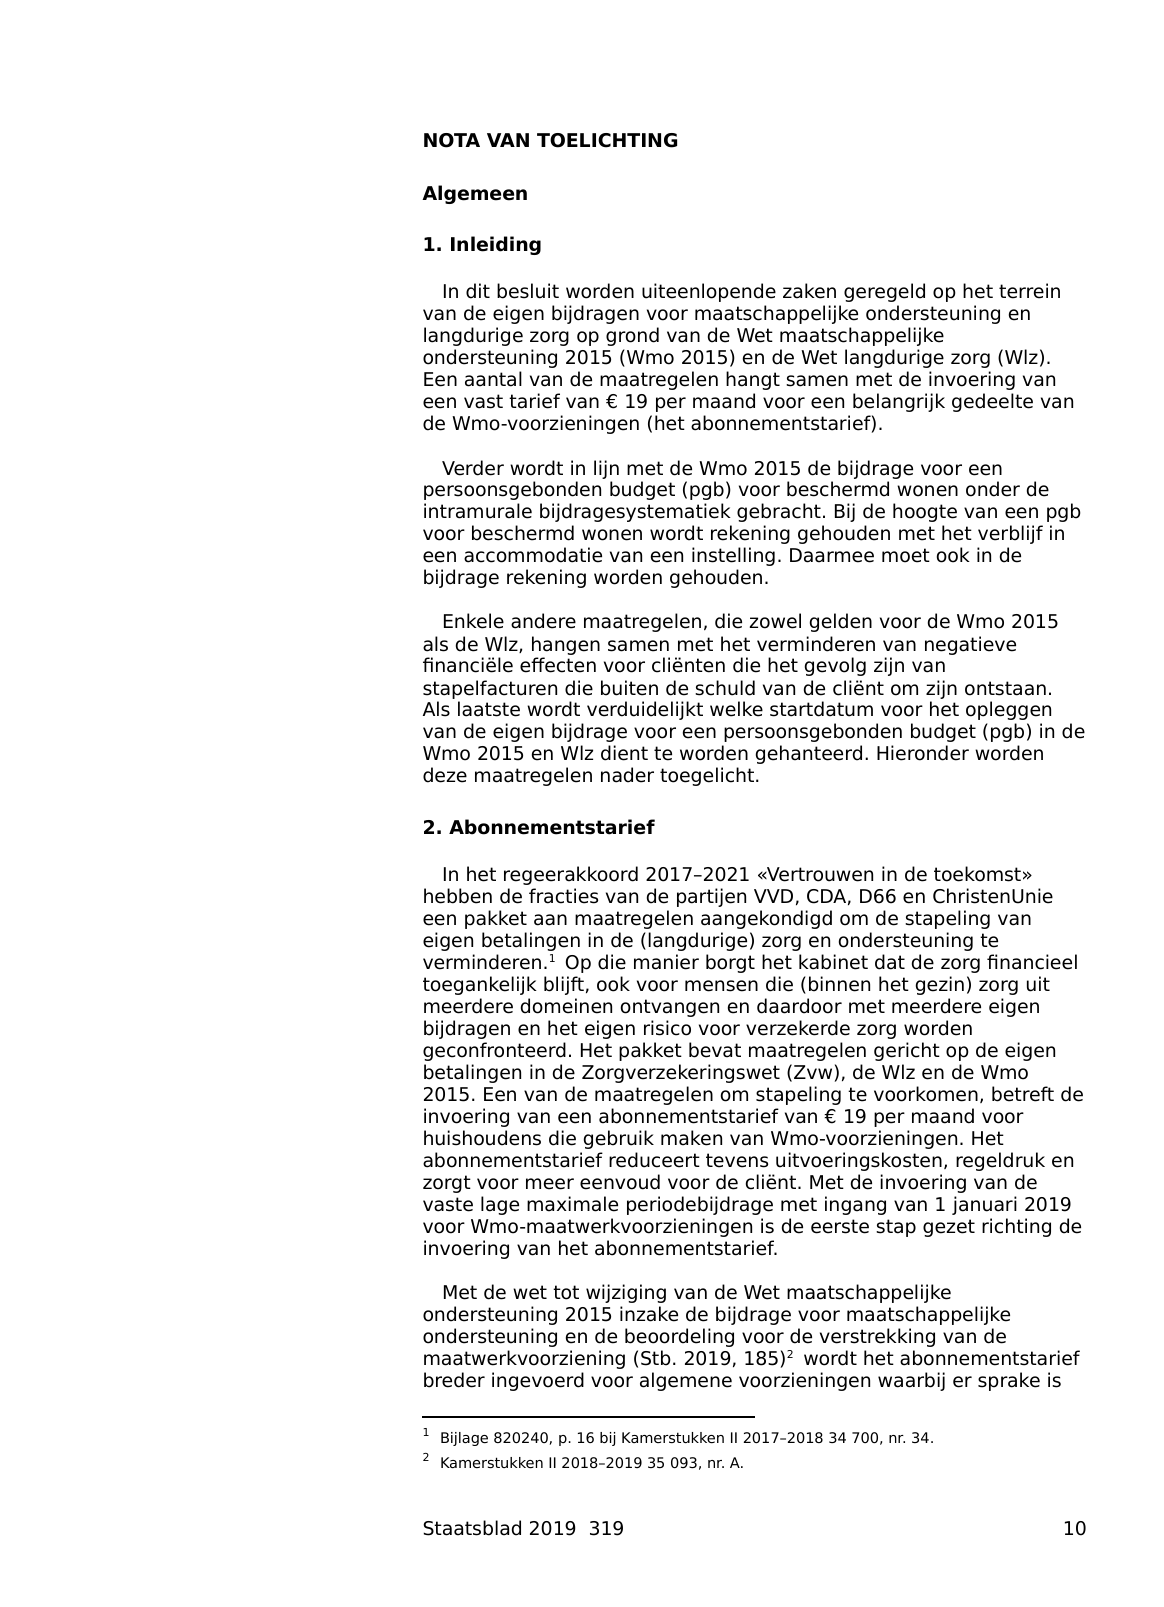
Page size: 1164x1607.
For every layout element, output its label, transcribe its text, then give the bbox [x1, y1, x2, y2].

subtitle NOTA VAN TOELICHTING [422, 130, 1087, 152]
text Kamerstukken II 2018–2019 35 093, nr. A. [422, 1451, 1087, 1473]
text Bijlage 820240, p. 16 bij Kamerstukken II 2017–2018 34 700, nr. 34. [422, 1426, 1087, 1448]
text Enkele andere maatregelen, die zowel gelden voor de Wmo 2015 als de Wlz, hangen samen met het verminderen van negatieve financiële effecten voor cliënten die het gevolg zijn van stapelfacturen die buiten de schuld van de cliënt om zijn ontstaan. Als laatste wordt verduidelijkt welke startdatum voor het opleggen van de eigen bijdrage voor een persoonsgebonden budget (pgb) in de Wmo 2015 en Wlz dient te worden gehanteerd. Hieronder worden deze maatregelen nader toegelicht. [422, 611, 1087, 787]
subtitle 1. Inleiding [422, 234, 1087, 256]
text In dit besluit worden uiteenlopende zaken geregeld op het terrein van de eigen bijdragen voor maatschappelijke ondersteuning en langdurige zorg op grond van de Wet maatschappelijke ondersteuning 2015 (Wmo 2015) en de Wet langdurige zorg (Wlz). Een aantal van de maatregelen hangt samen met de invoering van een vast tarief van € 19 per maand voor een belangrijk gedeelte van de Wmo-voorzieningen (het abonnementstarief). [422, 281, 1087, 435]
subtitle Algemeen [422, 182, 1087, 204]
subtitle 2. Abonnementstarief [422, 817, 1087, 839]
text In het regeerakkoord 2017–2021 «Vertrouwen in de toekomst» hebben de fracties van de partijen VVD, CDA, D66 en ChristenUnie een pakket aan maatregelen aangekondigd om de stapeling van eigen betalingen in de (langdurige) zorg en ondersteuning te verminderen. Op die manier borgt het kabinet dat de zorg financieel toegankelijk blijft, ook voor mensen die (binnen het gezin) zorg uit meerdere domeinen ontvangen en daardoor met meerdere eigen bijdragen en het eigen risico voor verzekerde zorg worden geconfronteerd. Het pakket bevat maatregelen gericht op de eigen betalingen in de Zorgverzekeringswet (Zvw), de Wlz en de Wmo 2015. Een van de maatregelen om stapeling te voorkomen, betreft de invoering van een abonnementstarief van € 19 per maand voor huishoudens die gebruik maken van Wmo-voorzieningen. Het abonnementstarief reduceert tevens uitvoeringskosten, regeldruk en zorgt voor meer eenvoud voor de cliënt. Met de invoering van de vaste lage maximale periodebijdrage met ingang van 1 januari 2019 voor Wmo-maatwerkvoorzieningen is de eerste stap gezet richting de invoering van het abonnementstarief. [422, 864, 1087, 1260]
text Met de wet tot wijziging van de Wet maatschappelijke ondersteuning 2015 inzake de bijdrage voor maatschappelijke ondersteuning en de beoordeling voor de verstrekking van de maatwerkvoorziening (Stb. 2019, 185) wordt het abonnementstarief breder ingevoerd voor algemene voorzieningen waarbij er sprake is [422, 1282, 1087, 1392]
text Verder wordt in lijn met de Wmo 2015 de bijdrage voor een persoonsgebonden budget (pgb) voor beschermd wonen onder de intramurale bijdragesystematiek gebracht. Bij de hoogte van een pgb voor beschermd wonen wordt rekening gehouden met het verblijf in een accommodatie van een instelling. Daarmee moet ook in de bijdrage rekening worden gehouden. [422, 457, 1087, 589]
